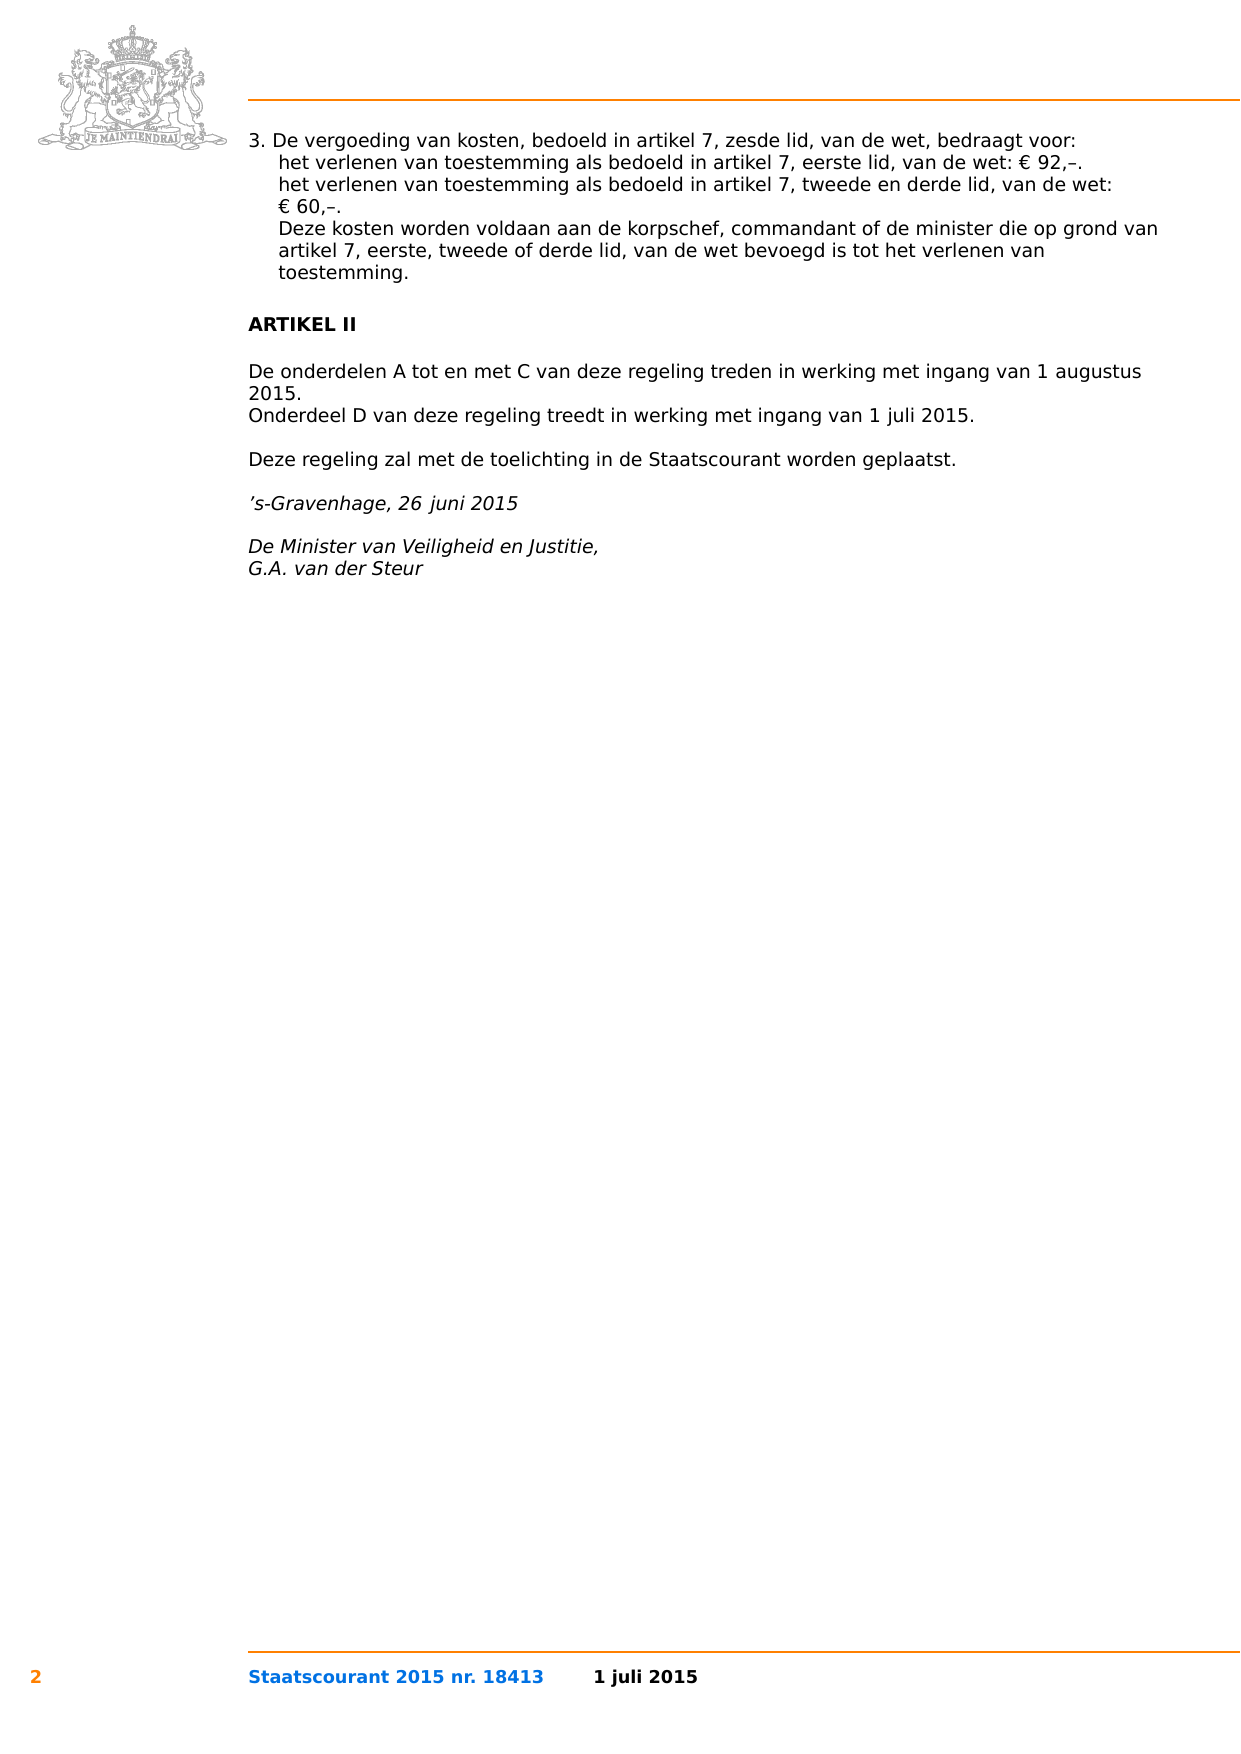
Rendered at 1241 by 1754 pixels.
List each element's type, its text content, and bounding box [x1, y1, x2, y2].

text Onderdeel D van deze regeling treedt in werking met ingang van 1 juli 2015. [248, 405, 1163, 427]
picture [38, 25, 227, 150]
text ’s-Gravenhage, 26 juni 2015 [248, 492, 1163, 514]
text het verlenen van toestemming als bedoeld in artikel 7, eerste lid, van de wet: € 92,–. [278, 152, 1163, 174]
text 3. De vergoeding van kosten, bedoeld in artikel 7, zesde lid, van de wet, bedraagt voor: [248, 130, 1163, 152]
text Deze regeling zal met de toelichting in de Staatscourant worden geplaatst. [248, 448, 1163, 471]
text het verlenen van toestemming als bedoeld in artikel 7, tweede en derde lid, van de wet: € 60,–. [278, 174, 1163, 218]
text De onderdelen A tot en met C van deze regeling treden in werking met ingang van 1 augustus 2015. [248, 361, 1163, 405]
text Deze kosten worden voldaan aan de korpschef, commandant of de minister die op grond van artikel 7, eerste, tweede of derde lid, van de wet bevoegd is tot het verlenen van toestemming. [278, 218, 1163, 284]
subtitle ARTIKEL II [248, 314, 1163, 336]
text De Minister van Veiligheid en Justitie, G.A. van der Steur [248, 536, 1163, 580]
